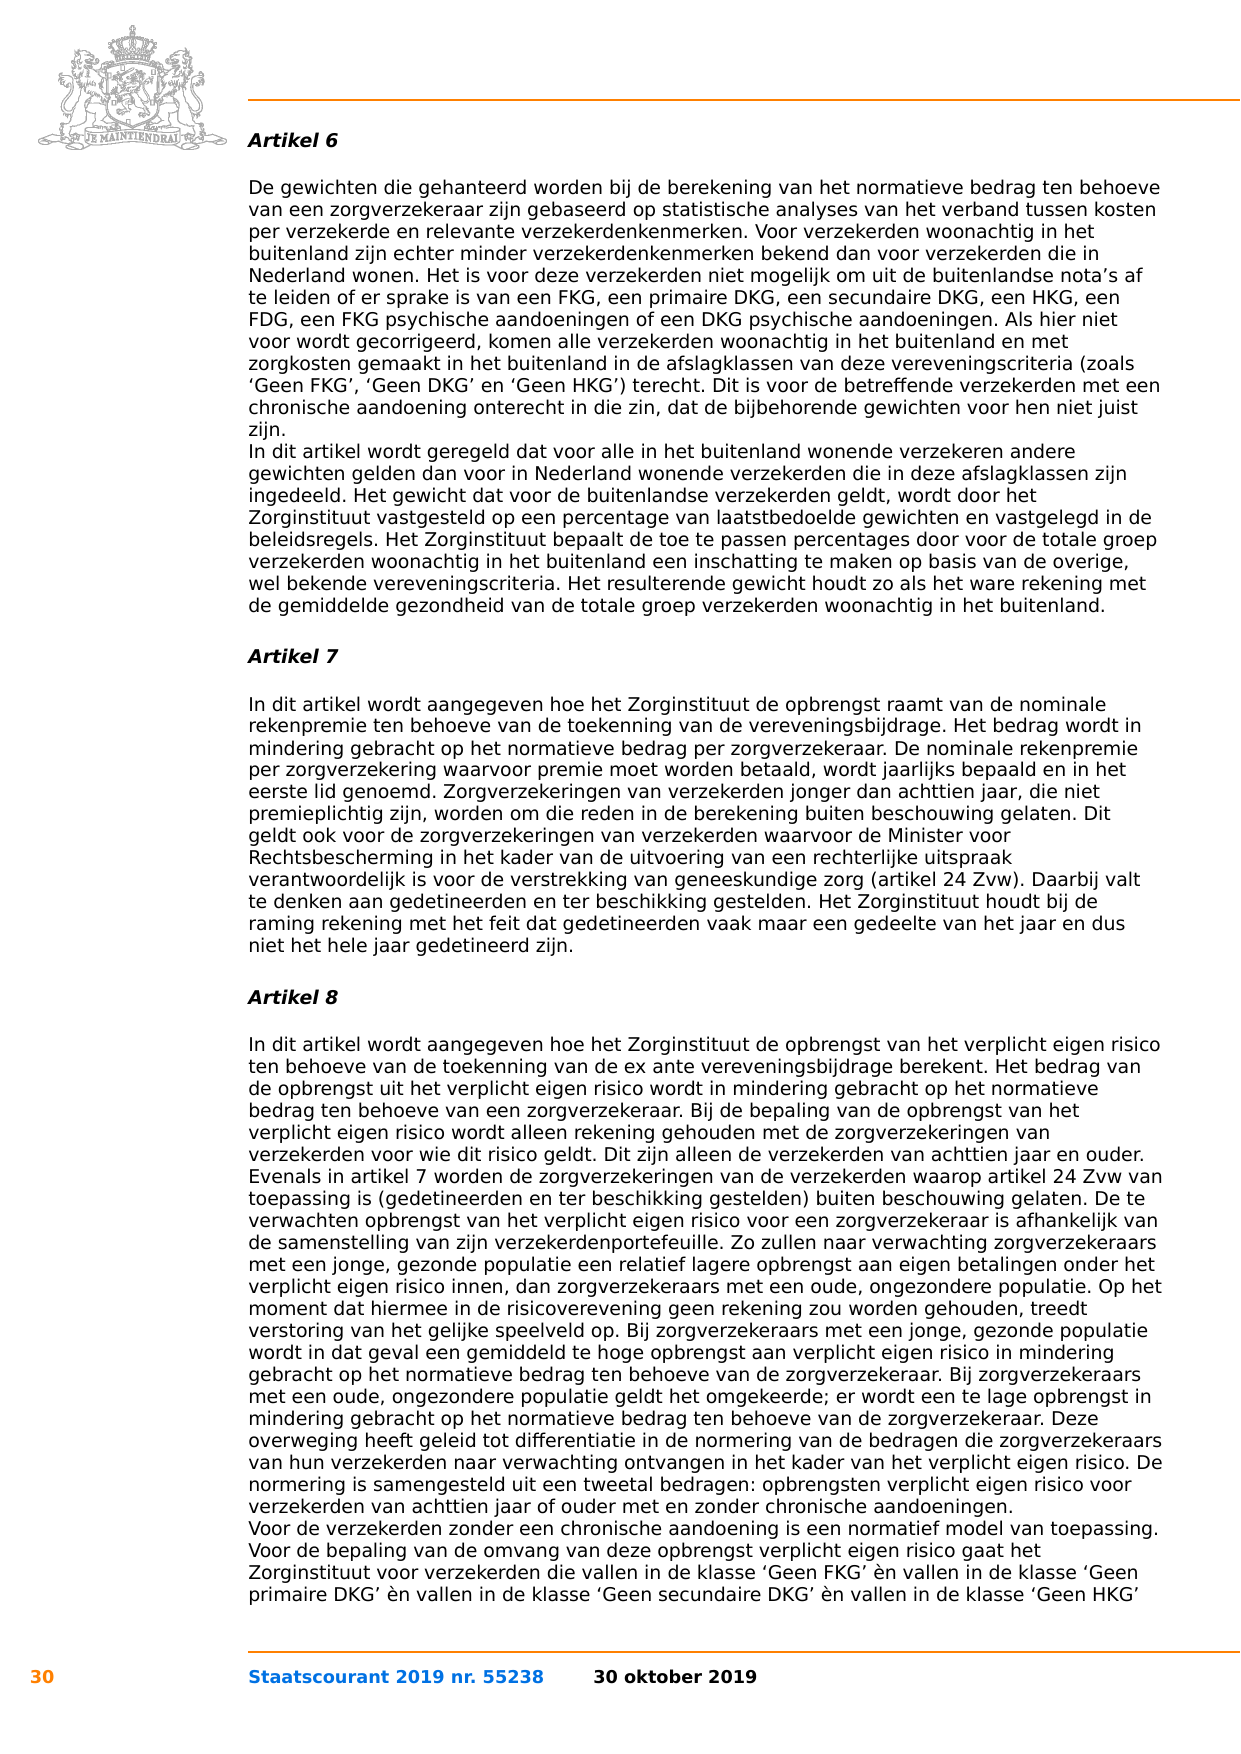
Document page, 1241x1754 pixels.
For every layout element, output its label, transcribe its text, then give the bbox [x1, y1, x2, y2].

text In dit artikel wordt geregeld dat voor alle in het buitenland wonende verzekeren andere gewichten gelden dan voor in Nederland wonende verzekerden die in deze afslagklassen zijn ingedeeld. Het gewicht dat voor de buitenlandse verzekerden geldt, wordt door het Zorginstituut vastgesteld op een percentage van laatstbedoelde gewichten en vastgelegd in de beleidsregels. Het Zorginstituut bepaalt de toe te passen percentages door voor de totale groep verzekerden woonachtig in het buitenland een inschatting te maken op basis van de overige, wel bekende vereveningscriteria. Het resulterende gewicht houdt zo als het ware rekening met de gemiddelde gezondheid van de totale groep verzekerden woonachtig in het buitenland. [248, 441, 1163, 616]
text Voor de verzekerden zonder een chronische aandoening is een normatief model van toepassing. Voor de bepaling van de omvang van deze opbrengst verplicht eigen risico gaat het Zorginstituut voor verzekerden die vallen in de klasse ‘Geen FKG’ èn vallen in de klasse ‘Geen primaire DKG’ èn vallen in de klasse ‘Geen secundaire DKG’ èn vallen in de klasse ‘Geen HKG’ [248, 1518, 1163, 1606]
subtitle Artikel 6 [248, 130, 1163, 152]
picture [38, 25, 227, 150]
subtitle Artikel 7 [248, 646, 1163, 668]
text In dit artikel wordt aangegeven hoe het Zorginstituut de opbrengst van het verplicht eigen risico ten behoeve van de toekenning van de ex ante vereveningsbijdrage berekent. Het bedrag van de opbrengst uit het verplicht eigen risico wordt in mindering gebracht op het normatieve bedrag ten behoeve van een zorgverzekeraar. Bij de bepaling van de opbrengst van het verplicht eigen risico wordt alleen rekening gehouden met de zorgverzekeringen van verzekerden voor wie dit risico geldt. Dit zijn alleen de verzekerden van achttien jaar en ouder. Evenals in artikel 7 worden de zorgverzekeringen van de verzekerden waarop artikel 24 Zvw van toepassing is (gedetineerden en ter beschikking gestelden) buiten beschouwing gelaten. De te verwachten opbrengst van het verplicht eigen risico voor een zorgverzekeraar is afhankelijk van de samenstelling van zijn verzekerdenportefeuille. Zo zullen naar verwachting zorgverzekeraars met een jonge, gezonde populatie een relatief lagere opbrengst aan eigen betalingen onder het verplicht eigen risico innen, dan zorgverzekeraars met een oude, ongezondere populatie. Op het moment dat hiermee in de risicoverevening geen rekening zou worden gehouden, treedt verstoring van het gelijke speelveld op. Bij zorgverzekeraars met een jonge, gezonde populatie wordt in dat geval een gemiddeld te hoge opbrengst aan verplicht eigen risico in mindering gebracht op het normatieve bedrag ten behoeve van de zorgverzekeraar. Bij zorgverzekeraars met een oude, ongezondere populatie geldt het omgekeerde; er wordt een te lage opbrengst in mindering gebracht op het normatieve bedrag ten behoeve van de zorgverzekeraar. Deze overweging heeft geleid tot differentiatie in de normering van de bedragen die zorgverzekeraars van hun verzekerden naar verwachting ontvangen in het kader van het verplicht eigen risico. De normering is samengesteld uit een tweetal bedragen: opbrengsten verplicht eigen risico voor verzekerden van achttien jaar of ouder met en zonder chronische aandoeningen. [248, 1034, 1163, 1518]
text In dit artikel wordt aangegeven hoe het Zorginstituut de opbrengst raamt van de nominale rekenpremie ten behoeve van de toekenning van de vereveningsbijdrage. Het bedrag wordt in mindering gebracht op het normatieve bedrag per zorgverzekeraar. De nominale rekenpremie per zorgverzekering waarvoor premie moet worden betaald, wordt jaarlijks bepaald en in het eerste lid genoemd. Zorgverzekeringen van verzekerden jonger dan achttien jaar, die niet premieplichtig zijn, worden om die reden in de berekening buiten beschouwing gelaten. Dit geldt ook voor de zorgverzekeringen van verzekerden waarvoor de Minister voor Rechtsbescherming in het kader van de uitvoering van een rechterlijke uitspraak verantwoordelijk is voor de verstrekking van geneeskundige zorg (artikel 24 Zvw). Daarbij valt te denken aan gedetineerden en ter beschikking gestelden. Het Zorginstituut houdt bij de raming rekening met het feit dat gedetineerden vaak maar een gedeelte van het jaar en dus niet het hele jaar gedetineerd zijn. [248, 693, 1163, 957]
text De gewichten die gehanteerd worden bij de berekening van het normatieve bedrag ten behoeve van een zorgverzekeraar zijn gebaseerd op statistische analyses van het verband tussen kosten per verzekerde en relevante verzekerdenkenmerken. Voor verzekerden woonachtig in het buitenland zijn echter minder verzekerdenkenmerken bekend dan voor verzekerden die in Nederland wonen. Het is voor deze verzekerden niet mogelijk om uit de buitenlandse nota’s af te leiden of er sprake is van een FKG, een primaire DKG, een secundaire DKG, een HKG, een FDG, een FKG psychische aandoeningen of een DKG psychische aandoeningen. Als hier niet voor wordt gecorrigeerd, komen alle verzekerden woonachtig in het buitenland en met zorgkosten gemaakt in het buitenland in de afslagklassen van deze vereveningscriteria (zoals ‘Geen FKG’, ‘Geen DKG’ en ‘Geen HKG’) terecht. Dit is voor de betreffende verzekerden met een chronische aandoening onterecht in die zin, dat de bijbehorende gewichten voor hen niet juist zijn. [248, 177, 1163, 441]
subtitle Artikel 8 [248, 987, 1163, 1009]
